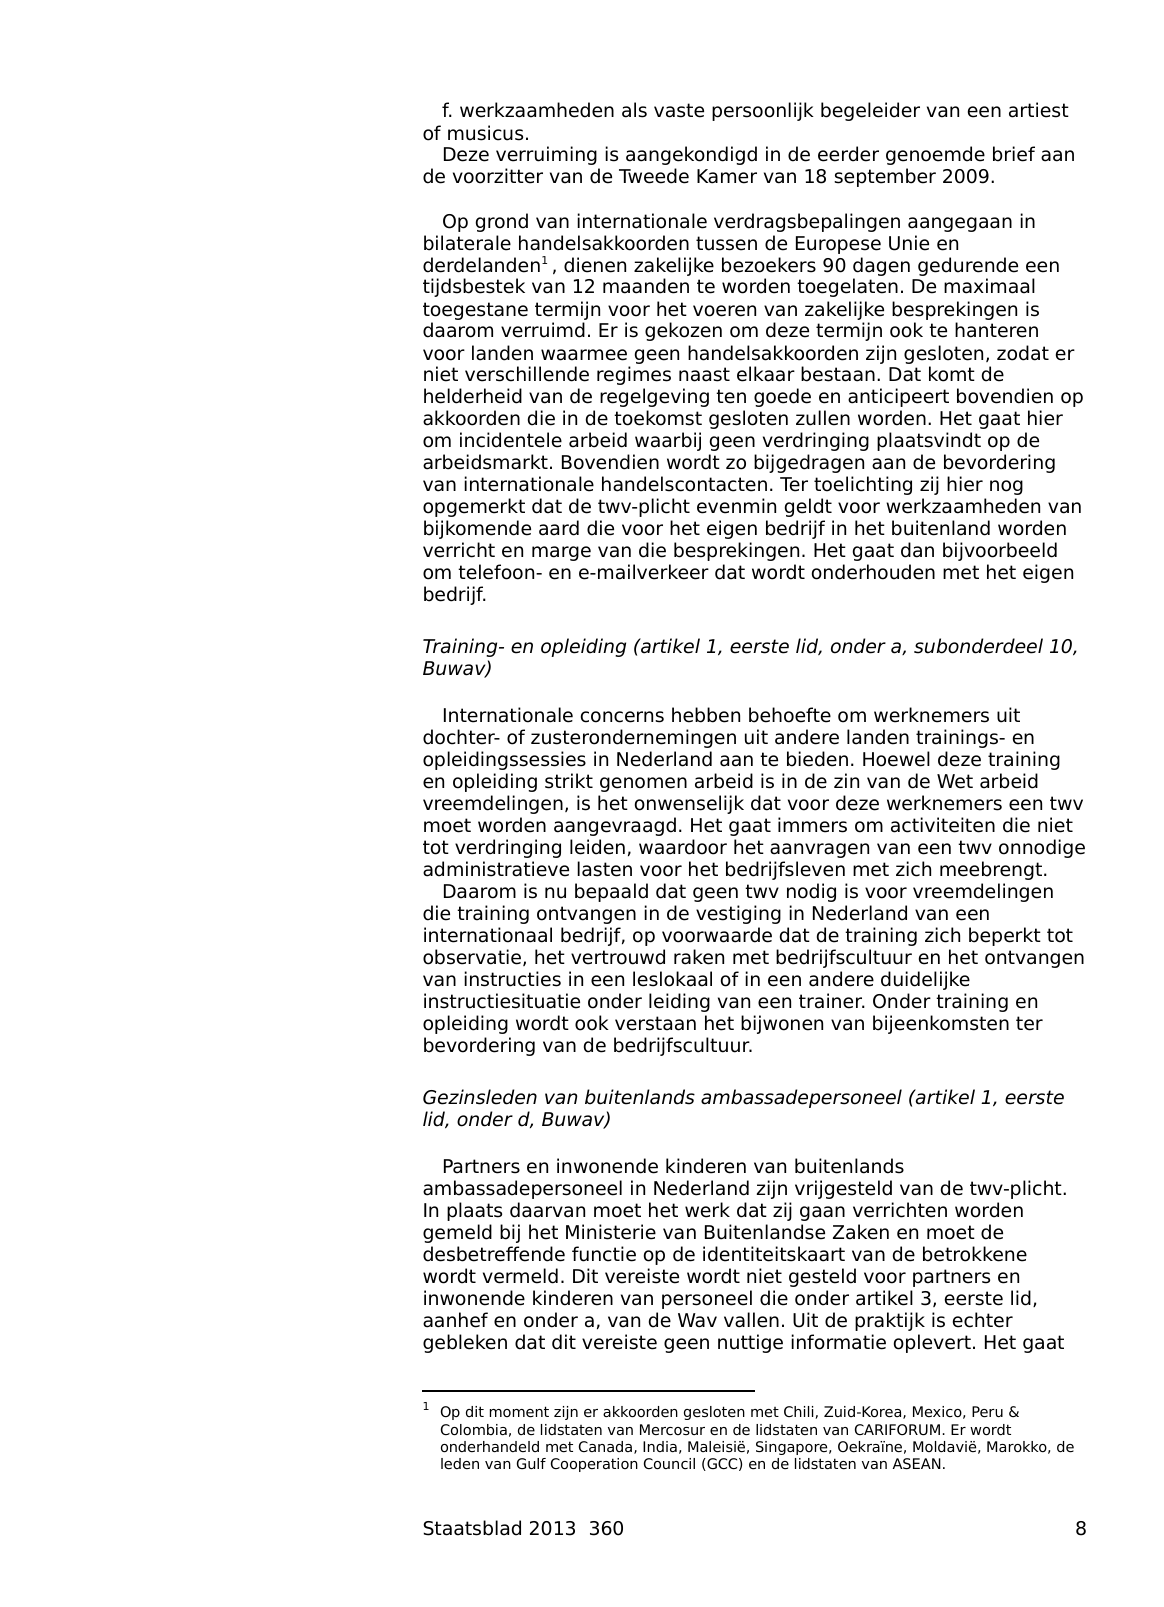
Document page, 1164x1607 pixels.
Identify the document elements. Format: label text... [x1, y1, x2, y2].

subtitle Training- en opleiding (artikel 1, eerste lid, onder a, subonderdeel 10, Buwav) [422, 636, 1087, 680]
text Daarom is nu bepaald dat geen twv nodig is voor vreemdelingen die training ontvangen in de vestiging in Nederland van een internationaal bedrijf, op voorwaarde dat de training zich beperkt tot observatie, het vertrouwd raken met bedrijfscultuur en het ontvangen van instructies in een leslokaal of in een andere duidelijke instructiesituatie onder leiding van een trainer. Onder training en opleiding wordt ook verstaan het bijwonen van bijeenkomsten ter bevordering van de bedrijfscultuur. [422, 881, 1087, 1057]
text Partners en inwonende kinderen van buitenlands ambassadepersoneel in Nederland zijn vrijgesteld van de twv-plicht. In plaats daarvan moet het werk dat zij gaan verrichten worden gemeld bij het Ministerie van Buitenlandse Zaken en moet de desbetreffende functie op de identiteitskaart van de betrokkene wordt vermeld. Dit vereiste wordt niet gesteld voor partners en inwonende kinderen van personeel die onder artikel 3, eerste lid, aanhef en onder a, van de Wav vallen. Uit de praktijk is echter gebleken dat dit vereiste geen nuttige informatie oplevert. Het gaat [422, 1156, 1087, 1353]
text Op dit moment zijn er akkoorden gesloten met Chili, Zuid-Korea, Mexico, Peru & Colombia, de lidstaten van Mercosur en de lidstaten van CARIFORUM. Er wordt onderhandeld met Canada, India, Maleisië, Singapore, Oekraïne, Moldavië, Marokko, de leden van Gulf Cooperation Council (GCC) en de lidstaten van ASEAN. [422, 1400, 1087, 1473]
subtitle Gezinsleden van buitenlands ambassadepersoneel (artikel 1, eerste lid, onder d, Buwav) [422, 1087, 1087, 1131]
text Deze verruiming is aangekondigd in de eerder genoemde brief aan de voorzitter van de Tweede Kamer van 18 september 2009. [422, 144, 1087, 188]
text f. werkzaamheden als vaste persoonlijk begeleider van een artiest of musicus. [422, 100, 1087, 144]
text Op grond van internationale verdragsbepalingen aangegaan in bilaterale handelsakkoorden tussen de Europese Unie en derdelanden, dienen zakelijke bezoekers 90 dagen gedurende een tijdsbestek van 12 maanden te worden toegelaten. De maximaal toegestane termijn voor het voeren van zakelijke besprekingen is daarom verruimd. Er is gekozen om deze termijn ook te hanteren voor landen waarmee geen handelsakkoorden zijn gesloten, zodat er niet verschillende regimes naast elkaar bestaan. Dat komt de helderheid van de regelgeving ten goede en anticipeert bovendien op akkoorden die in de toekomst gesloten zullen worden. Het gaat hier om incidentele arbeid waarbij geen verdringing plaatsvindt op de arbeidsmarkt. Bovendien wordt zo bijgedragen aan de bevordering van internationale handelscontacten. Ter toelichting zij hier nog opgemerkt dat de twv-plicht evenmin geldt voor werkzaamheden van bijkomende aard die voor het eigen bedrijf in het buitenland worden verricht en marge van die besprekingen. Het gaat dan bijvoorbeeld om telefoon- en e-mailverkeer dat wordt onderhouden met het eigen bedrijf. [422, 211, 1087, 606]
text Internationale concerns hebben behoefte om werknemers uit dochter- of zusterondernemingen uit andere landen trainings- en opleidingssessies in Nederland aan te bieden. Hoewel deze training en opleiding strikt genomen arbeid is in de zin van de Wet arbeid vreemdelingen, is het onwenselijk dat voor deze werknemers een twv moet worden aangevraagd. Het gaat immers om activiteiten die niet tot verdringing leiden, waardoor het aanvragen van een twv onnodige administratieve lasten voor het bedrijfsleven met zich meebrengt. [422, 705, 1087, 881]
